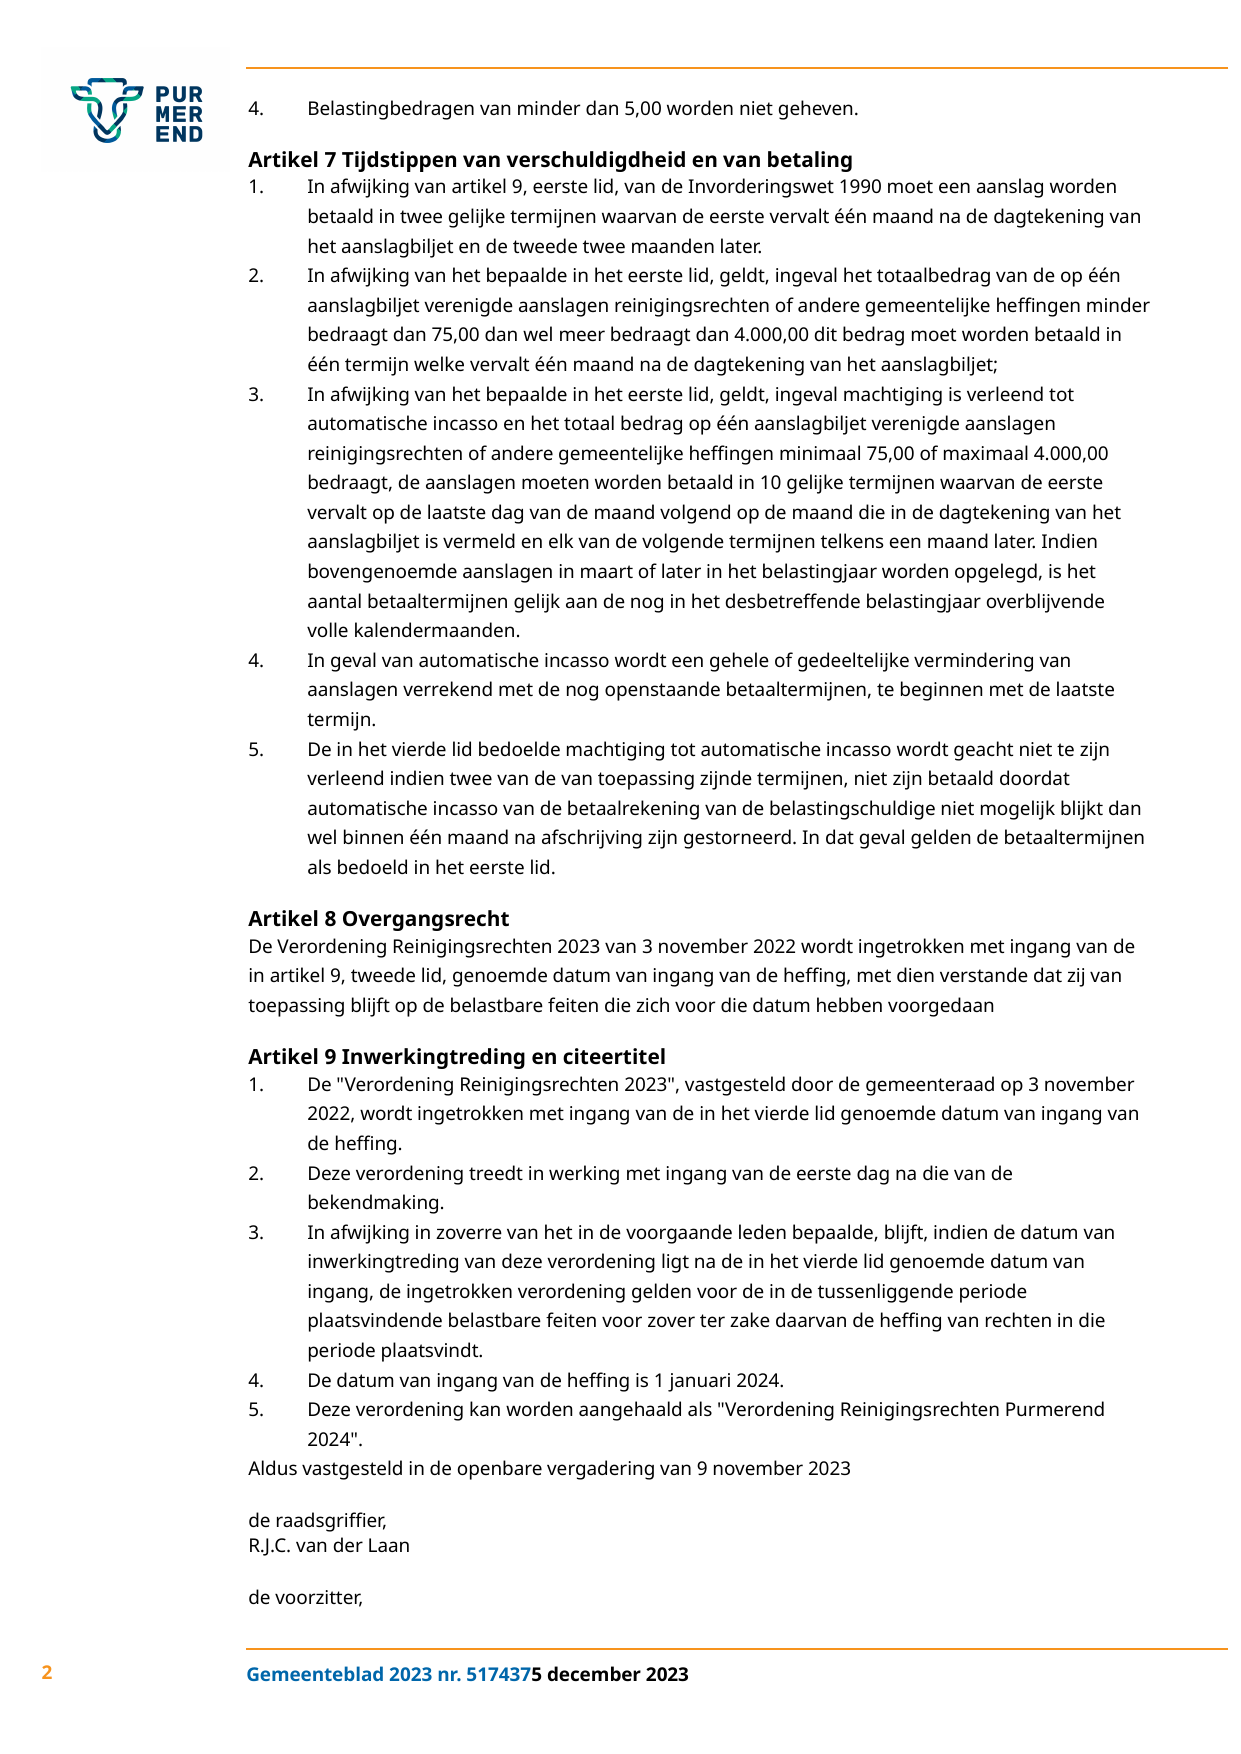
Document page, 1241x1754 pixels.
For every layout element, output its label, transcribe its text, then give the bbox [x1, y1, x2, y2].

list Deze verordening kan worden aangehaald als "Verordening Reinigingsrechten Purmerend 2024". [248, 1396, 1152, 1452]
text De Verordening Reinigingsrechten 2023 van 3 november 2022 wordt ingetrokken met ingang van de in artikel 9, tweede lid, genoemde datum van ingang van de heffing, met dien verstande dat zij van toepassing blijft op de belastbare feiten die zich voor die datum hebben voorgedaan [248, 933, 1152, 1018]
text de voorzitter, [248, 1584, 1152, 1610]
text Aldus vastgesteld in de openbare vergadering van 9 november 2023 [248, 1456, 1152, 1481]
list De datum van ingang van de heffing is 1 januari 2024. [248, 1367, 1152, 1392]
list In geval van automatische incasso wordt een gehele of gedeeltelijke vermindering van aanslagen verrekend met de nog openstaande betaaltermijnen, te beginnen met de laatste termijn. [248, 647, 1152, 732]
text Artikel 7 Tijdstippen van verschuldigdheid en van betaling [248, 145, 1152, 174]
list Belastingbedragen van minder dan 5,00 worden niet geheven. [248, 95, 1152, 121]
list De "Verordening Reinigingsrechten 2023", vastgesteld door de gemeenteraad op 3 november 2022, wordt ingetrokken met ingang van de in het vierde lid genoemde datum van ingang van de heffing. [248, 1071, 1152, 1156]
text R.J.C. van der Laan [248, 1533, 1152, 1558]
list Deze verordening treedt in werking met ingang van de eerste dag na die van de bekendmaking. [248, 1160, 1152, 1215]
list De in het vierde lid bedoelde machtiging tot automatische incasso wordt geacht niet te zijn verleend indien twee van de van toepassing zijnde termijnen, niet zijn betaald doordat automatische incasso van de betaalrekening van de belastingschuldige niet mogelijk blijkt dan wel binnen één maand na afschrijving zijn gestorneerd. In dat geval gelden de betaaltermijnen als bedoeld in het eerste lid. [248, 736, 1152, 880]
list In afwijking van artikel 9, eerste lid, van de Invorderingswet 1990 moet een aanslag worden betaald in twee gelijke termijnen waarvan de eerste vervalt één maand na de dagtekening van het aanslagbiljet en de tweede twee maanden later. [248, 174, 1152, 258]
text Artikel 8 Overgangsrecht [248, 904, 1152, 933]
text Artikel 9 Inwerkingtreding en citeertitel [248, 1042, 1152, 1071]
list In afwijking in zoverre van het in de voorgaande leden bepaalde, blijft, indien de datum van inwerkingtreding van deze verordening ligt na de in het vierde lid genoemde datum van ingang, de ingetrokken verordening gelden voor de in de tussenliggende periode plaatsvindende belastbare feiten voor zover ter zake daarvan de heffing van rechten in die periode plaatsvindt. [248, 1219, 1152, 1363]
list In afwijking van het bepaalde in het eerste lid, geldt, ingeval het totaalbedrag van de op één aanslagbiljet verenigde aanslagen reinigingsrechten of andere gemeentelijke heffingen minder bedraagt dan 75,00 dan wel meer bedraagt dan 4.000,00 dit bedrag moet worden betaald in één termijn welke vervalt één maand na de dagtekening van het aanslagbiljet; [248, 262, 1152, 377]
list In afwijking van het bepaalde in het eerste lid, geldt, ingeval machtiging is verleend tot automatische incasso en het totaal bedrag op één aanslagbiljet verenigde aanslagen reinigingsrechten of andere gemeentelijke heffingen minimaal 75,00 of maximaal 4.000,00 bedraagt, de aanslagen moeten worden betaald in 10 gelijke termijnen waarvan de eerste vervalt op de laatste dag van de maand volgend op de maand die in de dagtekening van het aanslagbiljet is vermeld en elk van de volgende termijnen telkens een maand later. Indien bovengenoemde aanslagen in maart of later in het belastingjaar worden opgelegd, is het aantal betaaltermijnen gelijk aan de nog in het desbetreffende belastingjaar overblijvende volle kalendermaanden. [248, 381, 1152, 643]
text de raadsgriffier, [248, 1507, 1152, 1533]
picture [41, 47, 231, 172]
